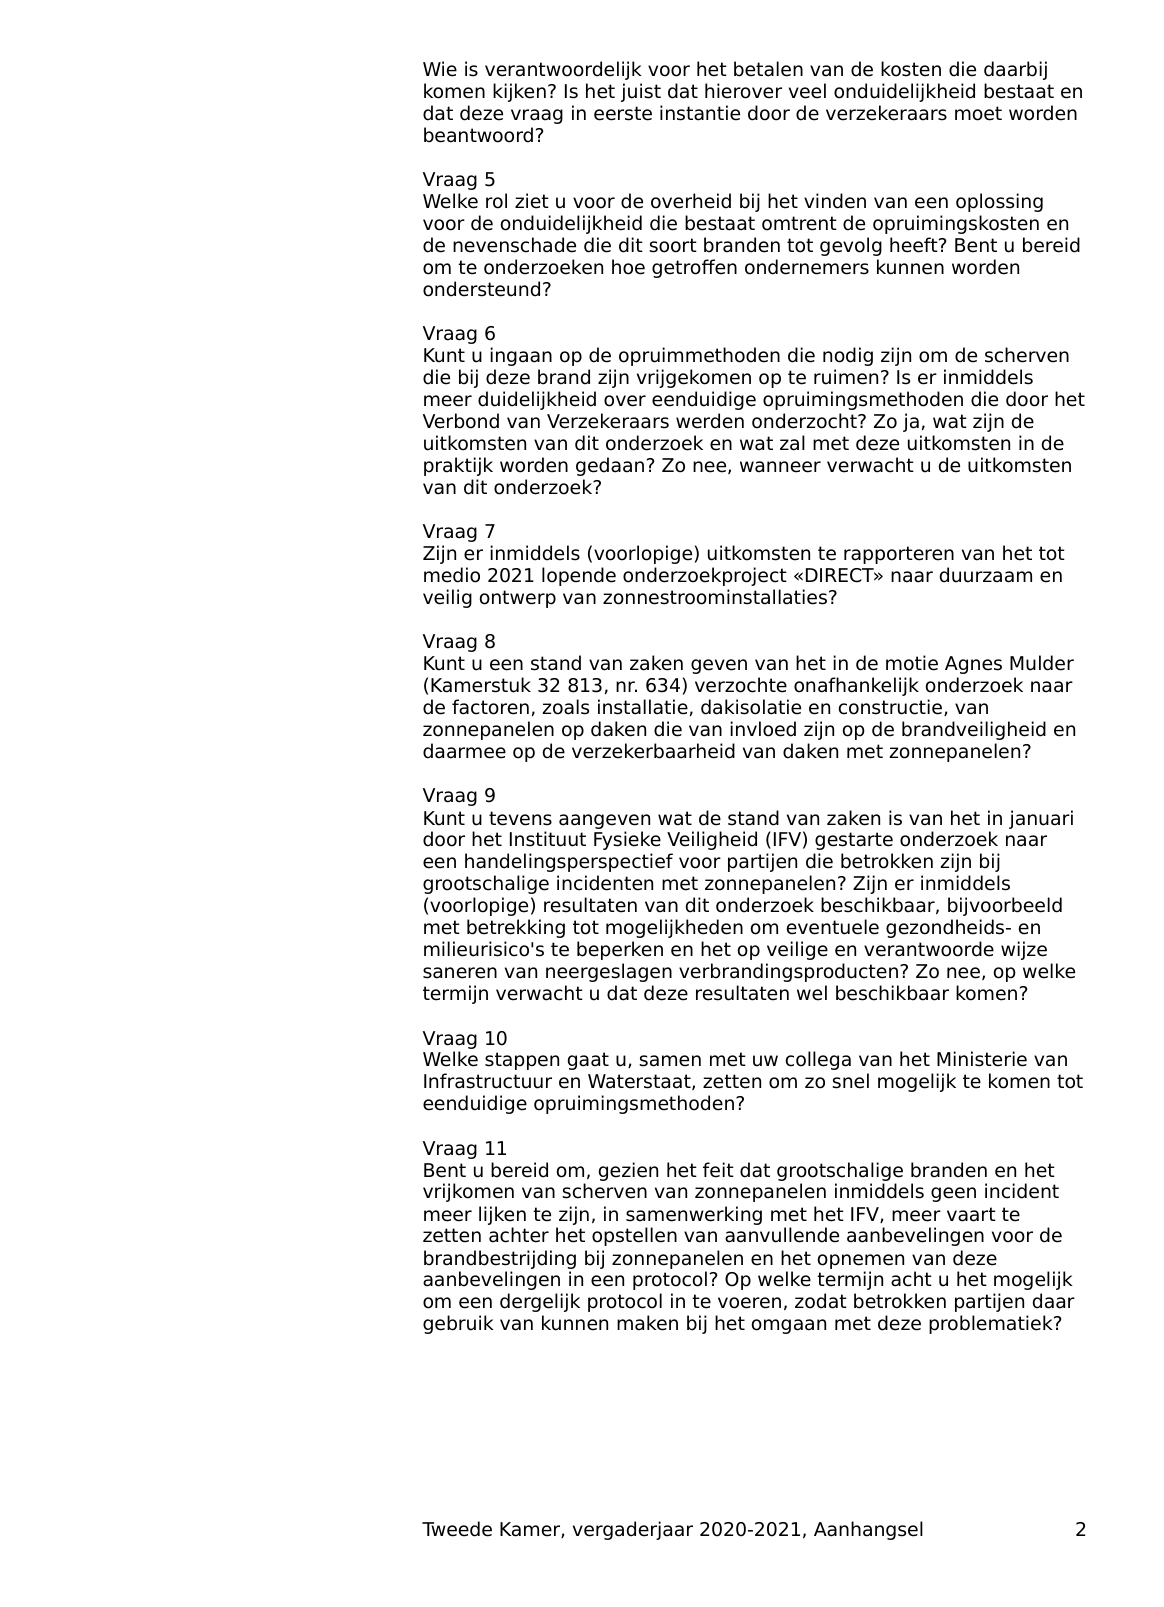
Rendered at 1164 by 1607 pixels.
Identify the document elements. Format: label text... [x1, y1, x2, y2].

text Vraag 5 [422, 169, 1087, 191]
text Vraag 9 [422, 785, 1087, 807]
text Welke rol ziet u voor de overheid bij het vinden van een oplossing voor de onduidelijkheid die bestaat omtrent de opruimingskosten en de nevenschade die dit soort branden tot gevolg heeft? Bent u bereid om te onderzoeken hoe getroffen ondernemers kunnen worden ondersteund? [422, 191, 1087, 301]
text Vraag 7 [422, 521, 1087, 543]
text Kunt u tevens aangeven wat de stand van zaken is van het in januari door het Instituut Fysieke Veiligheid (IFV) gestarte onderzoek naar een handelingsperspectief voor partijen die betrokken zijn bij grootschalige incidenten met zonnepanelen? Zijn er inmiddels (voorlopige) resultaten van dit onderzoek beschikbaar, bijvoorbeeld met betrekking tot mogelijkheden om eventuele gezondheids- en milieurisico's te beperken en het op veilige en verantwoorde wijze saneren van neergeslagen verbrandingsproducten? Zo nee, op welke termijn verwacht u dat deze resultaten wel beschikbaar komen? [422, 807, 1087, 1005]
text Vraag 10 [422, 1027, 1087, 1049]
text Welke stappen gaat u, samen met uw collega van het Ministerie van Infrastructuur en Waterstaat, zetten om zo snel mogelijk te komen tot eenduidige opruimingsmethoden? [422, 1049, 1087, 1115]
text Kunt u ingaan op de opruimmethoden die nodig zijn om de scherven die bij deze brand zijn vrijgekomen op te ruimen? Is er inmiddels meer duidelijkheid over eenduidige opruimingsmethoden die door het Verbond van Verzekeraars werden onderzocht? Zo ja, wat zijn de uitkomsten van dit onderzoek en wat zal met deze uitkomsten in de praktijk worden gedaan? Zo nee, wanneer verwacht u de uitkomsten van dit onderzoek? [422, 345, 1087, 499]
text Zijn er inmiddels (voorlopige) uitkomsten te rapporteren van het tot medio 2021 lopende onderzoekproject «DIRECT» naar duurzaam en veilig ontwerp van zonnestroominstallaties? [422, 543, 1087, 609]
text Vraag 11 [422, 1137, 1087, 1159]
text Vraag 6 [422, 323, 1087, 345]
text Bent u bereid om, gezien het feit dat grootschalige branden en het vrijkomen van scherven van zonnepanelen inmiddels geen incident meer lijken te zijn, in samenwerking met het IFV, meer vaart te zetten achter het opstellen van aanvullende aanbevelingen voor de brandbestrijding bij zonnepanelen en het opnemen van deze aanbevelingen in een protocol? Op welke termijn acht u het mogelijk om een dergelijk protocol in te voeren, zodat betrokken partijen daar gebruik van kunnen maken bij het omgaan met deze problematiek? [422, 1159, 1087, 1335]
text Vraag 8 [422, 631, 1087, 653]
text Kunt u een stand van zaken geven van het in de motie Agnes Mulder (Kamerstuk 32 813, nr. 634) verzochte onafhankelijk onderzoek naar de factoren, zoals installatie, dakisolatie en constructie, van zonnepanelen op daken die van invloed zijn op de brandveiligheid en daarmee op de verzekerbaarheid van daken met zonnepanelen? [422, 653, 1087, 763]
text Wie is verantwoordelijk voor het betalen van de kosten die daarbij komen kijken? Is het juist dat hierover veel onduidelijkheid bestaat en dat deze vraag in eerste instantie door de verzekeraars moet worden beantwoord? [422, 59, 1087, 147]
